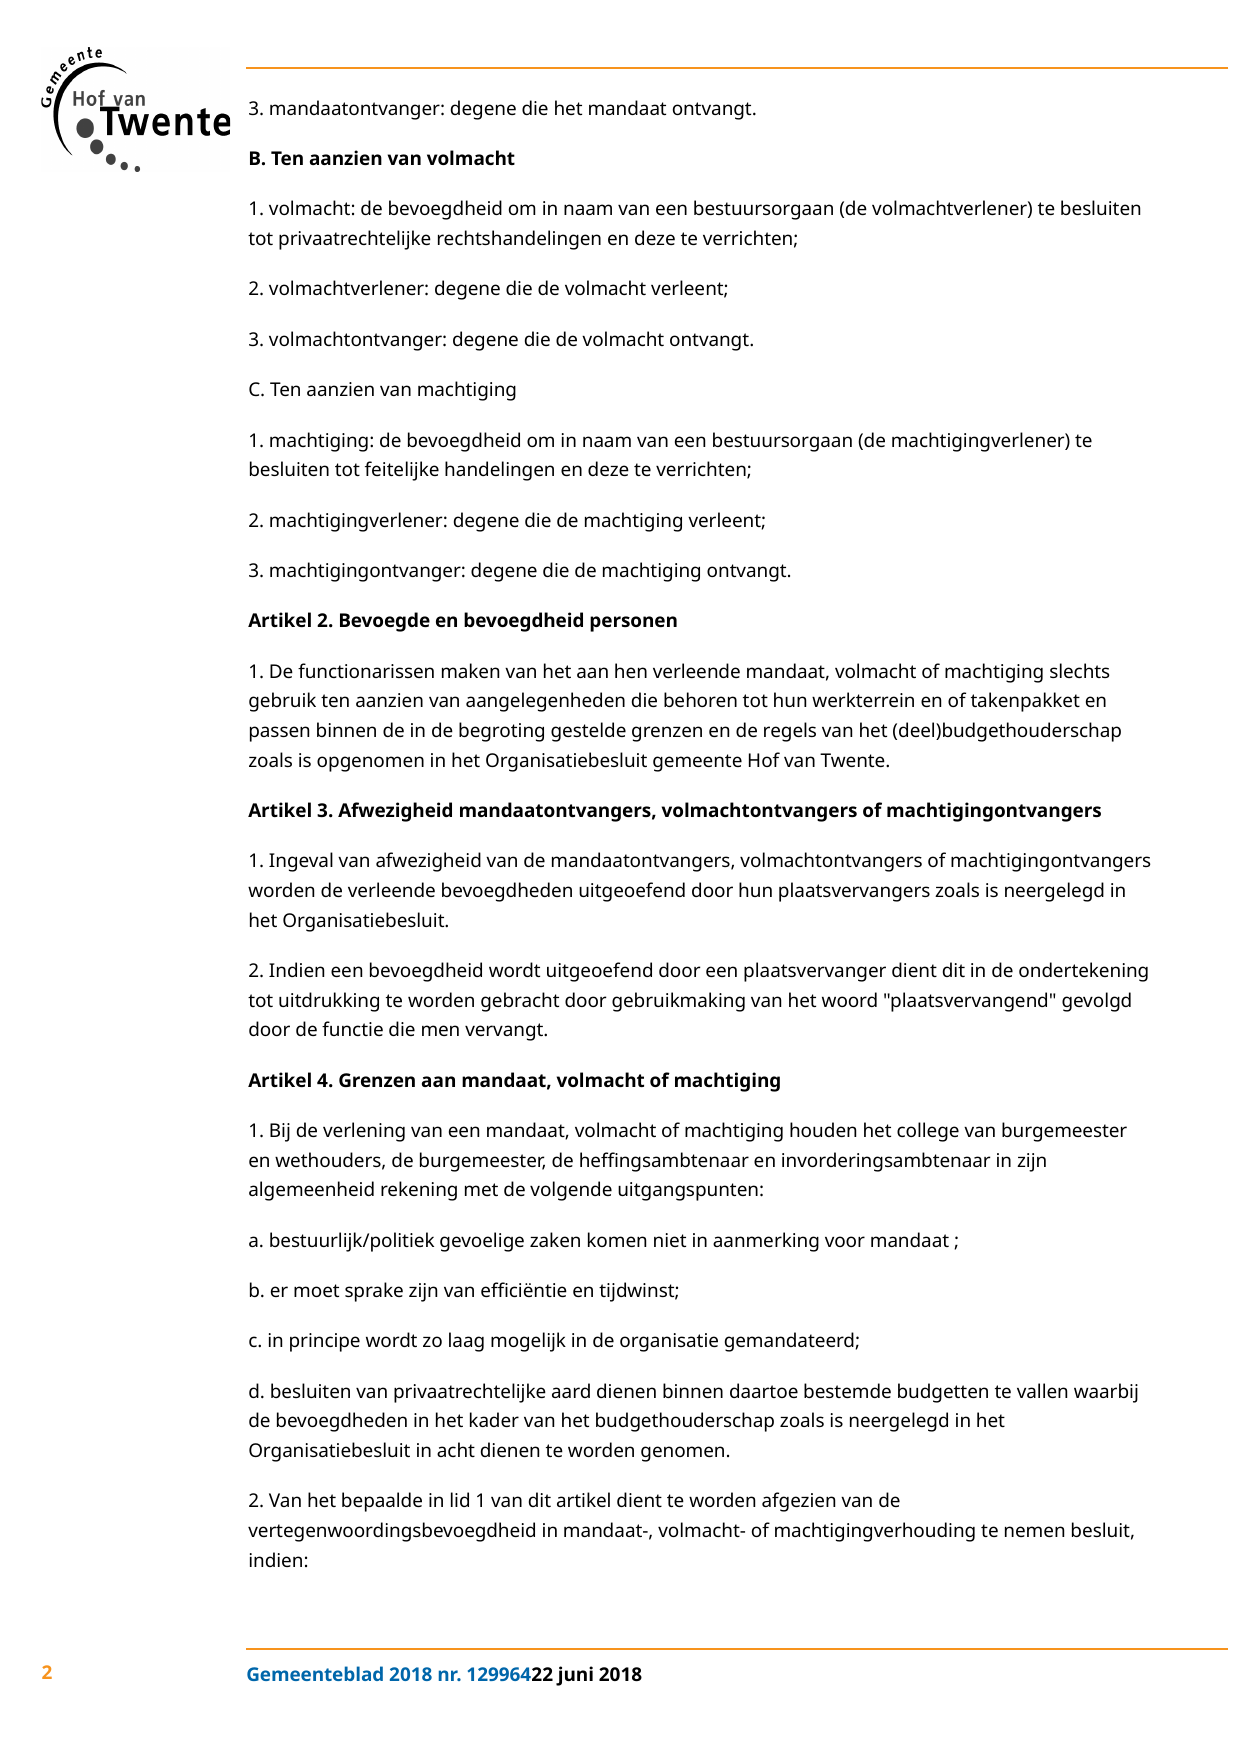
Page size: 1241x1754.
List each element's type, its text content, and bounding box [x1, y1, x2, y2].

text B. Ten aanzien van volmacht [248, 145, 1152, 171]
text 1. Ingeval van afwezigheid van de mandaatontvangers, volmachtontvangers of machtigingontvangers worden de verleende bevoegdheden uitgeoefend door hun plaatsvervangers zoals is neergelegd in het Organisatiebesluit. [248, 848, 1152, 933]
text 3. mandaatontvanger: degene die het mandaat ontvangt. [248, 95, 1152, 121]
text 1. machtiging: de bevoegdheid om in naam van een bestuursorgaan (de machtigingverlener) te besluiten tot feitelijke handelingen en deze te verrichten; [248, 427, 1152, 482]
text 2. volmachtverlener: degene die de volmacht verleent; [248, 276, 1152, 301]
text Artikel 2. Bevoegde en bevoegdheid personen [248, 608, 1152, 633]
text 2. Indien een bevoegdheid wordt uitgeoefend door een plaatsvervanger dient dit in de ondertekening tot uitdrukking te worden gebracht door gebruikmaking van het woord "plaatsvervangend" gevolgd door de functie die men vervangt. [248, 957, 1152, 1042]
text 3. machtigingontvanger: degene die de machtiging ontvangt. [248, 557, 1152, 583]
text b. er moet sprake zijn van efficiëntie en tijdwinst; [248, 1277, 1152, 1303]
text 2. machtigingverlener: degene die de machtiging verleent; [248, 507, 1152, 533]
text 3. volmachtontvanger: degene die de volmacht ontvangt. [248, 326, 1152, 352]
text 1. Bij de verlening van een mandaat, volmacht of machtiging houden het college van burgemeester en wethouders, de burgemeester, de heffingsambtenaar en invorderingsambtenaar in zijn algemeenheid rekening met de volgende uitgangspunten: [248, 1117, 1152, 1202]
text 1. volmacht: de bevoegdheid om in naam van een bestuursorgaan (de volmachtverlener) te besluiten tot privaatrechtelijke rechtshandelingen en deze te verrichten; [248, 196, 1152, 251]
text 1. De functionarissen maken van het aan hen verleende mandaat, volmacht of machtiging slechts gebruik ten aanzien van aangelegenheden die behoren tot hun werkterrein en of takenpakket en passen binnen de in de begroting gestelde grenzen en de regels van het (deel)budgethouderschap zoals is opgenomen in het Organisatiebesluit gemeente Hof van Twente. [248, 658, 1152, 773]
text 2. Van het bepaalde in lid 1 van dit artikel dient te worden afgezien van de vertegenwoordingsbevoegdheid in mandaat-, volmacht- of machtigingverhouding te nemen besluit, indien: [248, 1488, 1152, 1573]
text C. Ten aanzien van machtiging [248, 376, 1152, 402]
text Artikel 4. Grenzen aan mandaat, volmacht of machtiging [248, 1067, 1152, 1093]
text a. bestuurlijk/politiek gevoelige zaken komen niet in aanmerking voor mandaat ; [248, 1227, 1152, 1253]
text d. besluiten van privaatrechtelijke aard dienen binnen daartoe bestemde budgetten te vallen waarbij de bevoegdheden in het kader van het budgethouderschap zoals is neergelegd in het Organisatiebesluit in acht dienen te worden genomen. [248, 1378, 1152, 1463]
text Artikel 3. Afwezigheid mandaatontvangers, volmachtontvangers of machtigingontvangers [248, 797, 1152, 823]
picture [41, 47, 231, 172]
text c. in principe wordt zo laag mogelijk in de organisatie gemandateerd; [248, 1328, 1152, 1353]
